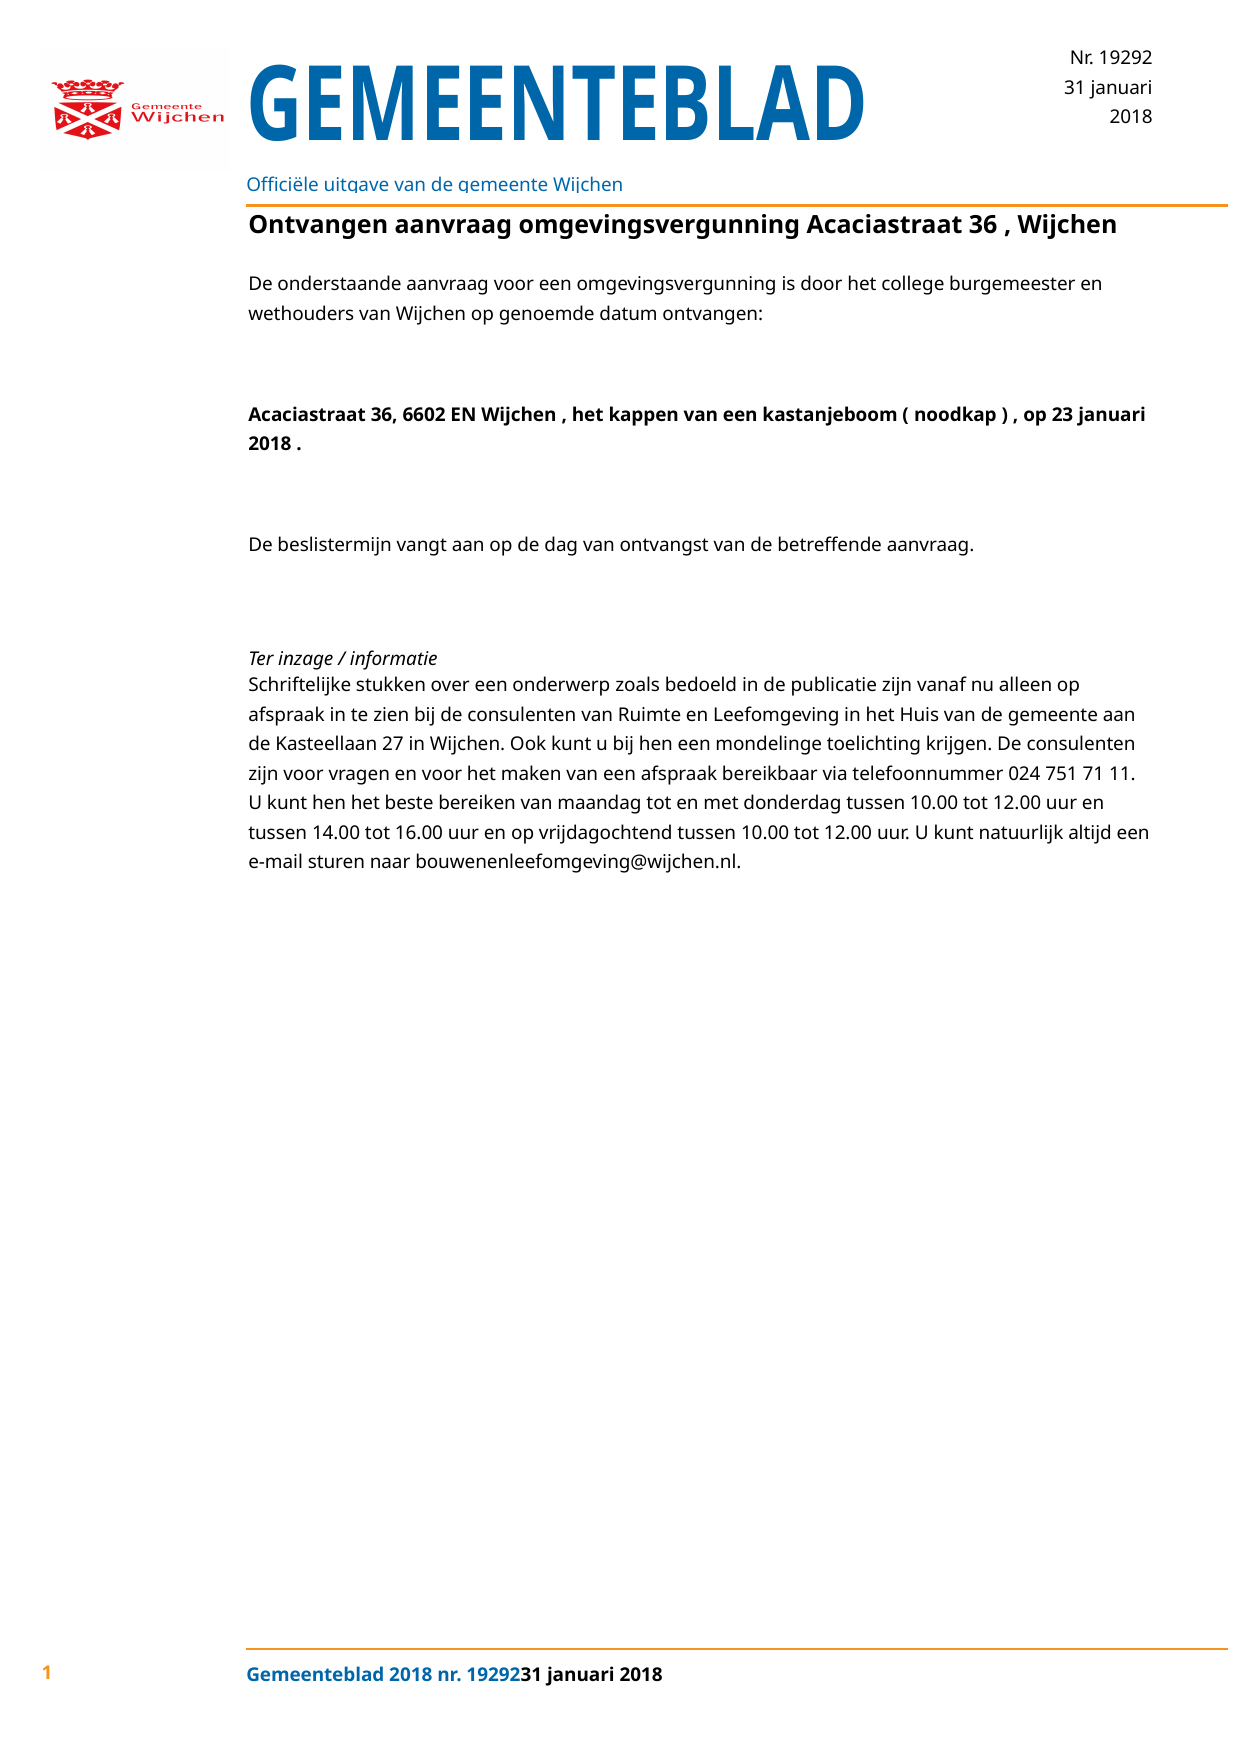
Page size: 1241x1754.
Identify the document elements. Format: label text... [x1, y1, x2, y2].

text Ter inzage / informatie [248, 646, 1152, 671]
picture [41, 47, 231, 172]
text Schriftelijke stukken over een onderwerp zoals bedoeld in de publicatie zijn vanaf nu alleen op afspraak in te zien bij de consulenten van Ruimte en Leefomgeving in het Huis van de gemeente aan de Kasteellaan 27 in Wijchen. Ook kunt u bij hen een mondelinge toelichting krijgen. De consulenten zijn voor vragen en voor het maken van een afspraak bereikbaar via telefoonnummer 024 751 71 11. U kunt hen het beste bereiken van maandag tot en met donderdag tussen 10.00 tot 12.00 uur en tussen 14.00 tot 16.00 uur en op vrijdagochtend tussen 10.00 tot 12.00 uur. U kunt natuurlijk altijd een e-mail sturen naar bouwenenleefomgeving@wijchen.nl. [248, 671, 1152, 874]
text Acaciastraat 36, 6602 EN Wijchen , het kappen van een kastanjeboom ( noodkap ) , op 23 januari 2018 . [248, 401, 1152, 456]
text Ontvangen aanvraag omgevingsvergunning Acaciastraat 36 , Wijchen [248, 207, 1152, 241]
text De beslistermijn vangt aan op de dag van ontvangst van de betreffende aanvraag. [248, 531, 1152, 557]
text De onderstaande aanvraag voor een omgevingsvergunning is door het college burgemeester en wethouders van Wijchen op genoemde datum ontvangen: [248, 270, 1152, 326]
